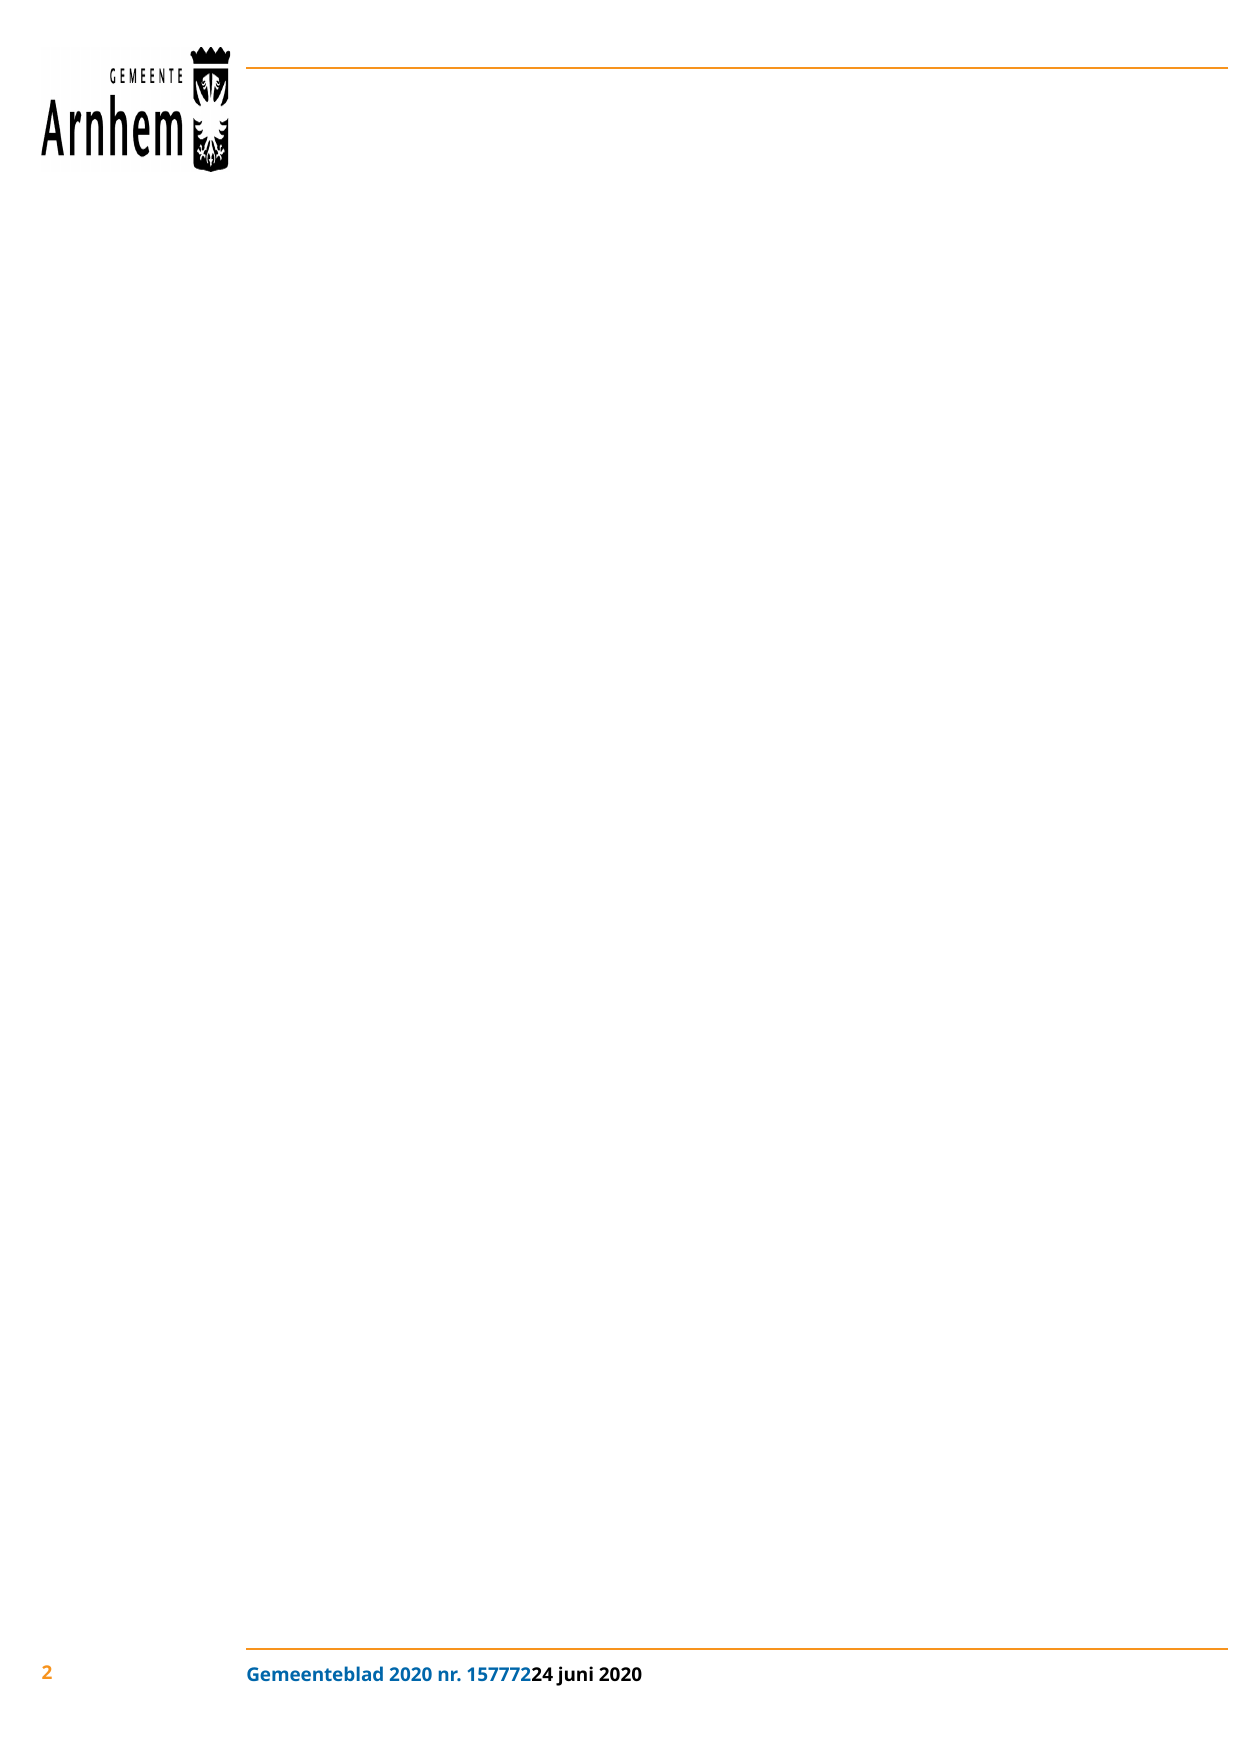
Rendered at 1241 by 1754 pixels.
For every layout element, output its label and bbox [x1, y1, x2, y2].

picture [41, 47, 231, 172]
